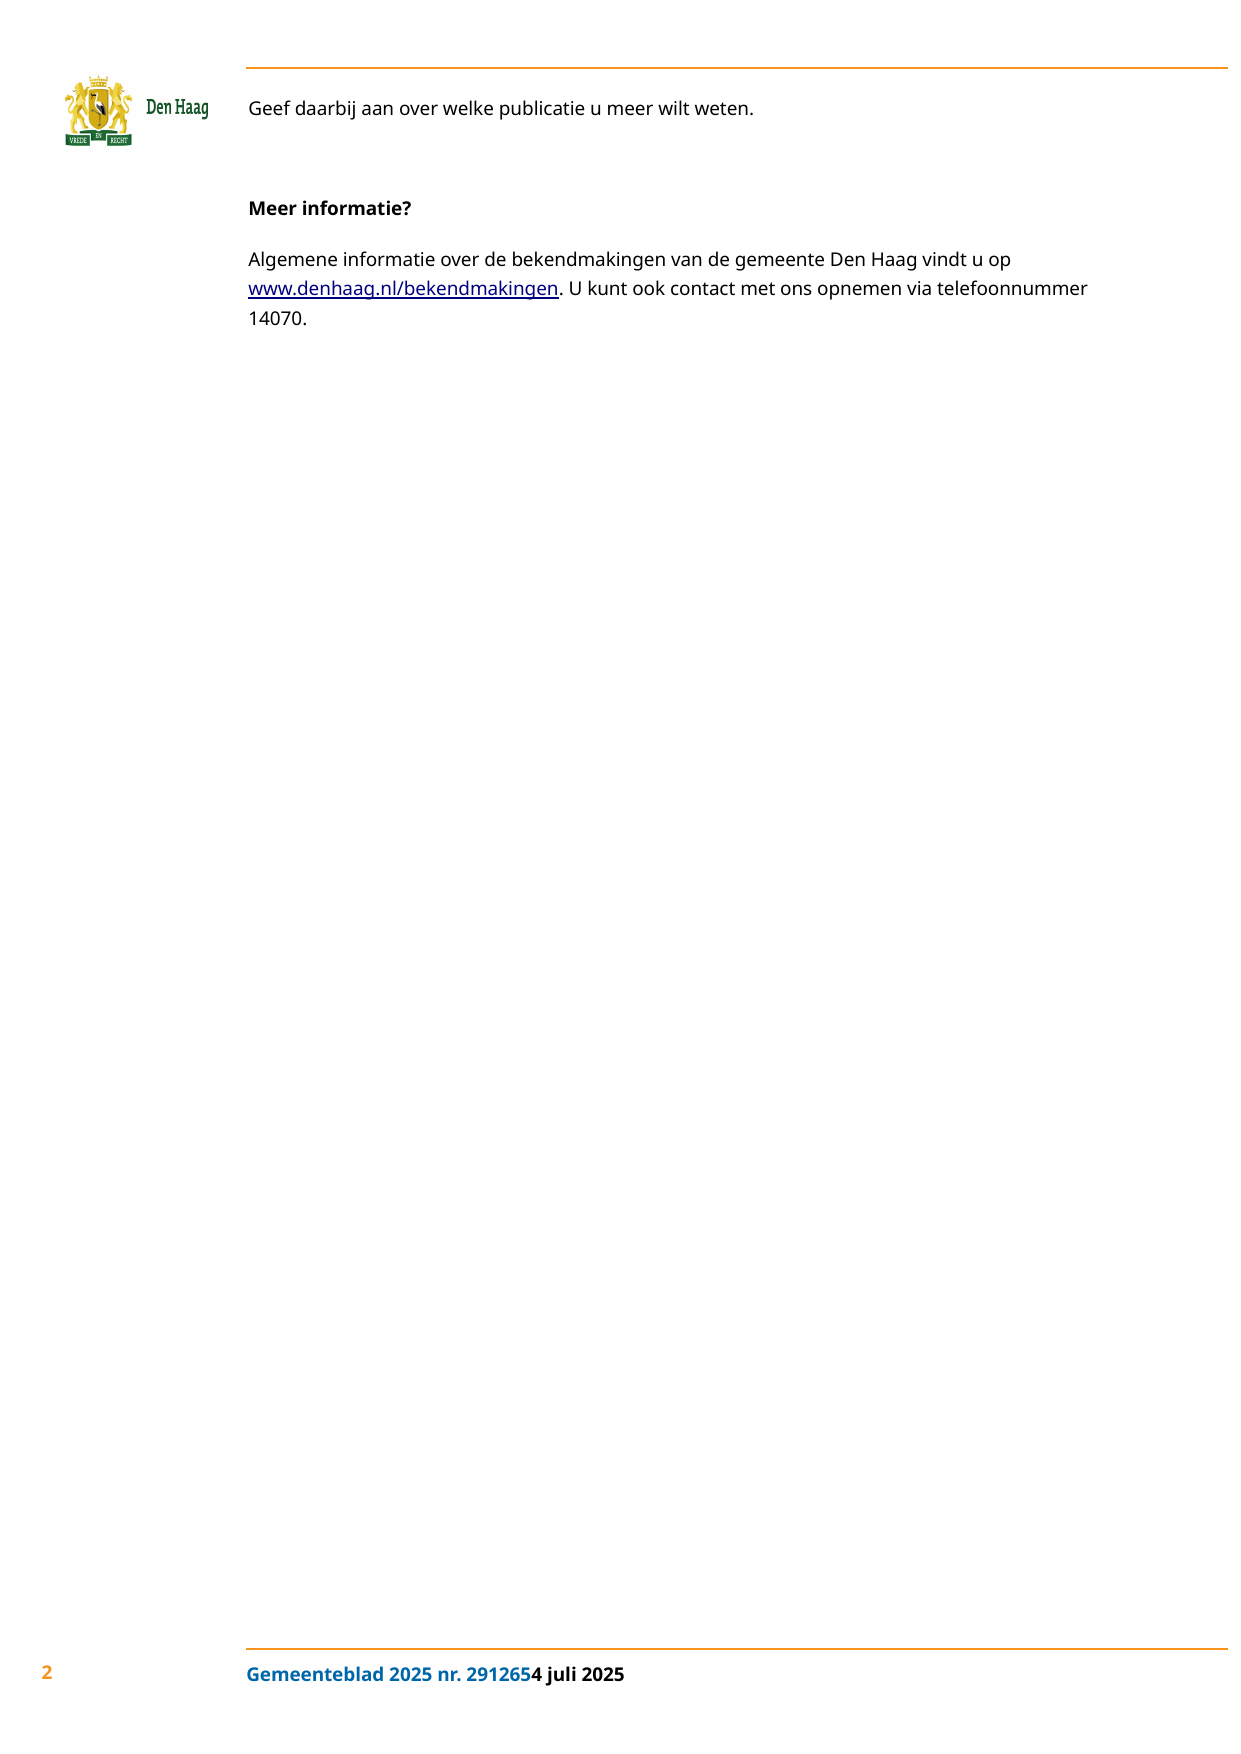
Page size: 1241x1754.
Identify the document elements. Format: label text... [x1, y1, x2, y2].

text Geef daarbij aan over welke publicatie u meer wilt weten. [248, 95, 1152, 121]
text Meer informatie? [248, 196, 1152, 221]
picture [41, 47, 231, 172]
text Algemene informatie over de bekendmakingen van de gemeente Den Haag vindt u op www.denhaag.nl/bekendmakingen. U kunt ook contact met ons opnemen via telefoonnummer 14070. [248, 246, 1152, 331]
